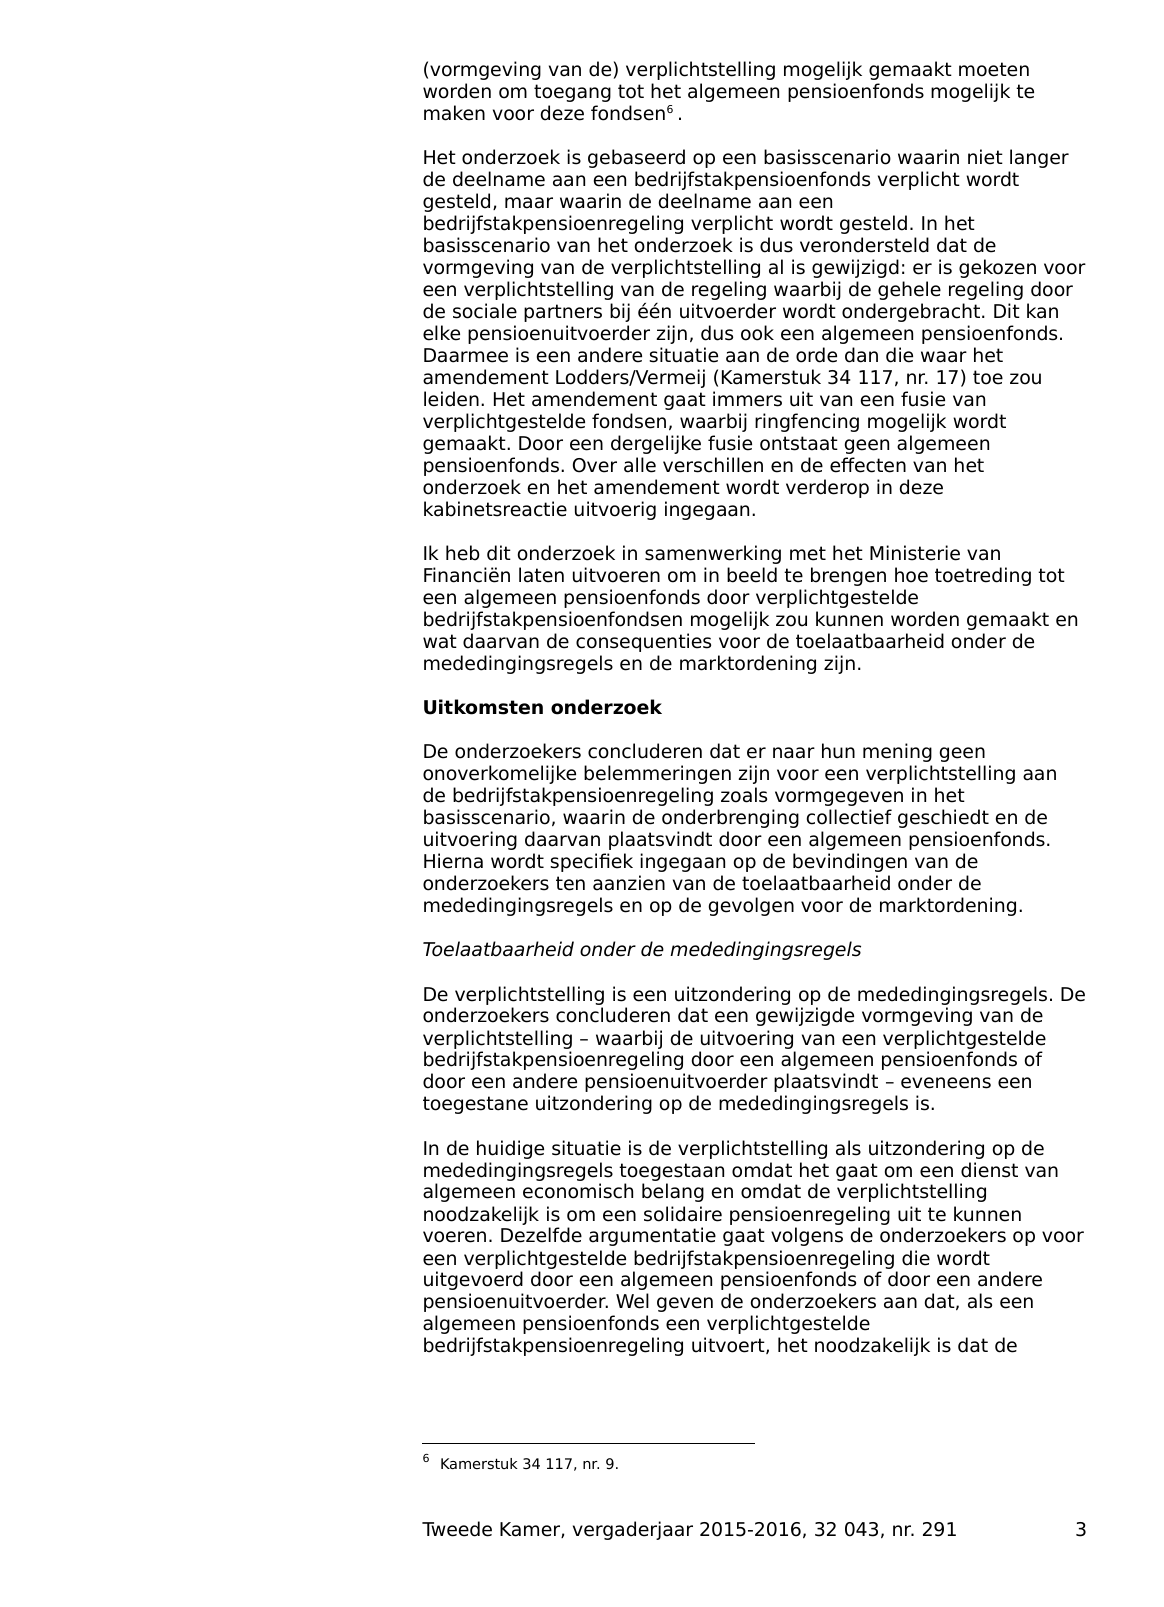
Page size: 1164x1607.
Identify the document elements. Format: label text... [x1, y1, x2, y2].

text Ik heb dit onderzoek in samenwerking met het Ministerie van Financiën laten uitvoeren om in beeld te brengen hoe toetreding tot een algemeen pensioenfonds door verplichtgestelde bedrijfstakpensioenfondsen mogelijk zou kunnen worden gemaakt en wat daarvan de consequenties voor de toelaatbaarheid onder de mededingingsregels en de marktordening zijn. [422, 543, 1087, 675]
subtitle Toelaatbaarheid onder de mededingingsregels [422, 939, 1087, 961]
text Kamerstuk 34 117, nr. 9. [422, 1452, 1087, 1474]
text Het onderzoek is gebaseerd op een basisscenario waarin niet langer de deelname aan een bedrijfstakpensioenfonds verplicht wordt gesteld, maar waarin de deelname aan een bedrijfstakpensioenregeling verplicht wordt gesteld. In het basisscenario van het onderzoek is dus verondersteld dat de vormgeving van de verplichtstelling al is gewijzigd: er is gekozen voor een verplichtstelling van de regeling waarbij de gehele regeling door de sociale partners bij één uitvoerder wordt ondergebracht. Dit kan elke pensioenuitvoerder zijn, dus ook een algemeen pensioenfonds. Daarmee is een andere situatie aan de orde dan die waar het amendement Lodders/Vermeij (Kamerstuk 34 117, nr. 17) toe zou leiden. Het amendement gaat immers uit van een fusie van verplichtgestelde fondsen, waarbij ringfencing mogelijk wordt gemaakt. Door een dergelijke fusie ontstaat geen algemeen pensioenfonds. Over alle verschillen en de effecten van het onderzoek en het amendement wordt verderop in deze kabinetsreactie uitvoerig ingegaan. [422, 147, 1087, 521]
text De verplichtstelling is een uitzondering op de mededingingsregels. De onderzoekers concluderen dat een gewijzigde vormgeving van de verplichtstelling – waarbij de uitvoering van een verplichtgestelde bedrijfstakpensioenregeling door een algemeen pensioenfonds of door een andere pensioenuitvoerder plaatsvindt – eveneens een toegestane uitzondering op de mededingingsregels is. [422, 983, 1087, 1115]
text De onderzoekers concluderen dat er naar hun mening geen onoverkomelijke belemmeringen zijn voor een verplichtstelling aan de bedrijfstakpensioenregeling zoals vormgegeven in het basisscenario, waarin de onderbrenging collectief geschiedt en de uitvoering daarvan plaatsvindt door een algemeen pensioenfonds. Hierna wordt specifiek ingegaan op de bevindingen van de onderzoekers ten aanzien van de toelaatbaarheid onder de mededingingsregels en op de gevolgen voor de marktordening. [422, 741, 1087, 917]
text In de huidige situatie is de verplichtstelling als uitzondering op de mededingingsregels toegestaan omdat het gaat om een dienst van algemeen economisch belang en omdat de verplichtstelling noodzakelijk is om een solidaire pensioenregeling uit te kunnen voeren. Dezelfde argumentatie gaat volgens de onderzoekers op voor een verplichtgestelde bedrijfstakpensioenregeling die wordt uitgevoerd door een algemeen pensioenfonds of door een andere pensioenuitvoerder. Wel geven de onderzoekers aan dat, als een algemeen pensioenfonds een verplichtgestelde bedrijfstakpensioenregeling uitvoert, het noodzakelijk is dat de [422, 1137, 1087, 1357]
text (vormgeving van de) verplichtstelling mogelijk gemaakt moeten worden om toegang tot het algemeen pensioenfonds mogelijk te maken voor deze fondsen. [422, 59, 1087, 125]
subtitle Uitkomsten onderzoek [422, 697, 1087, 719]
